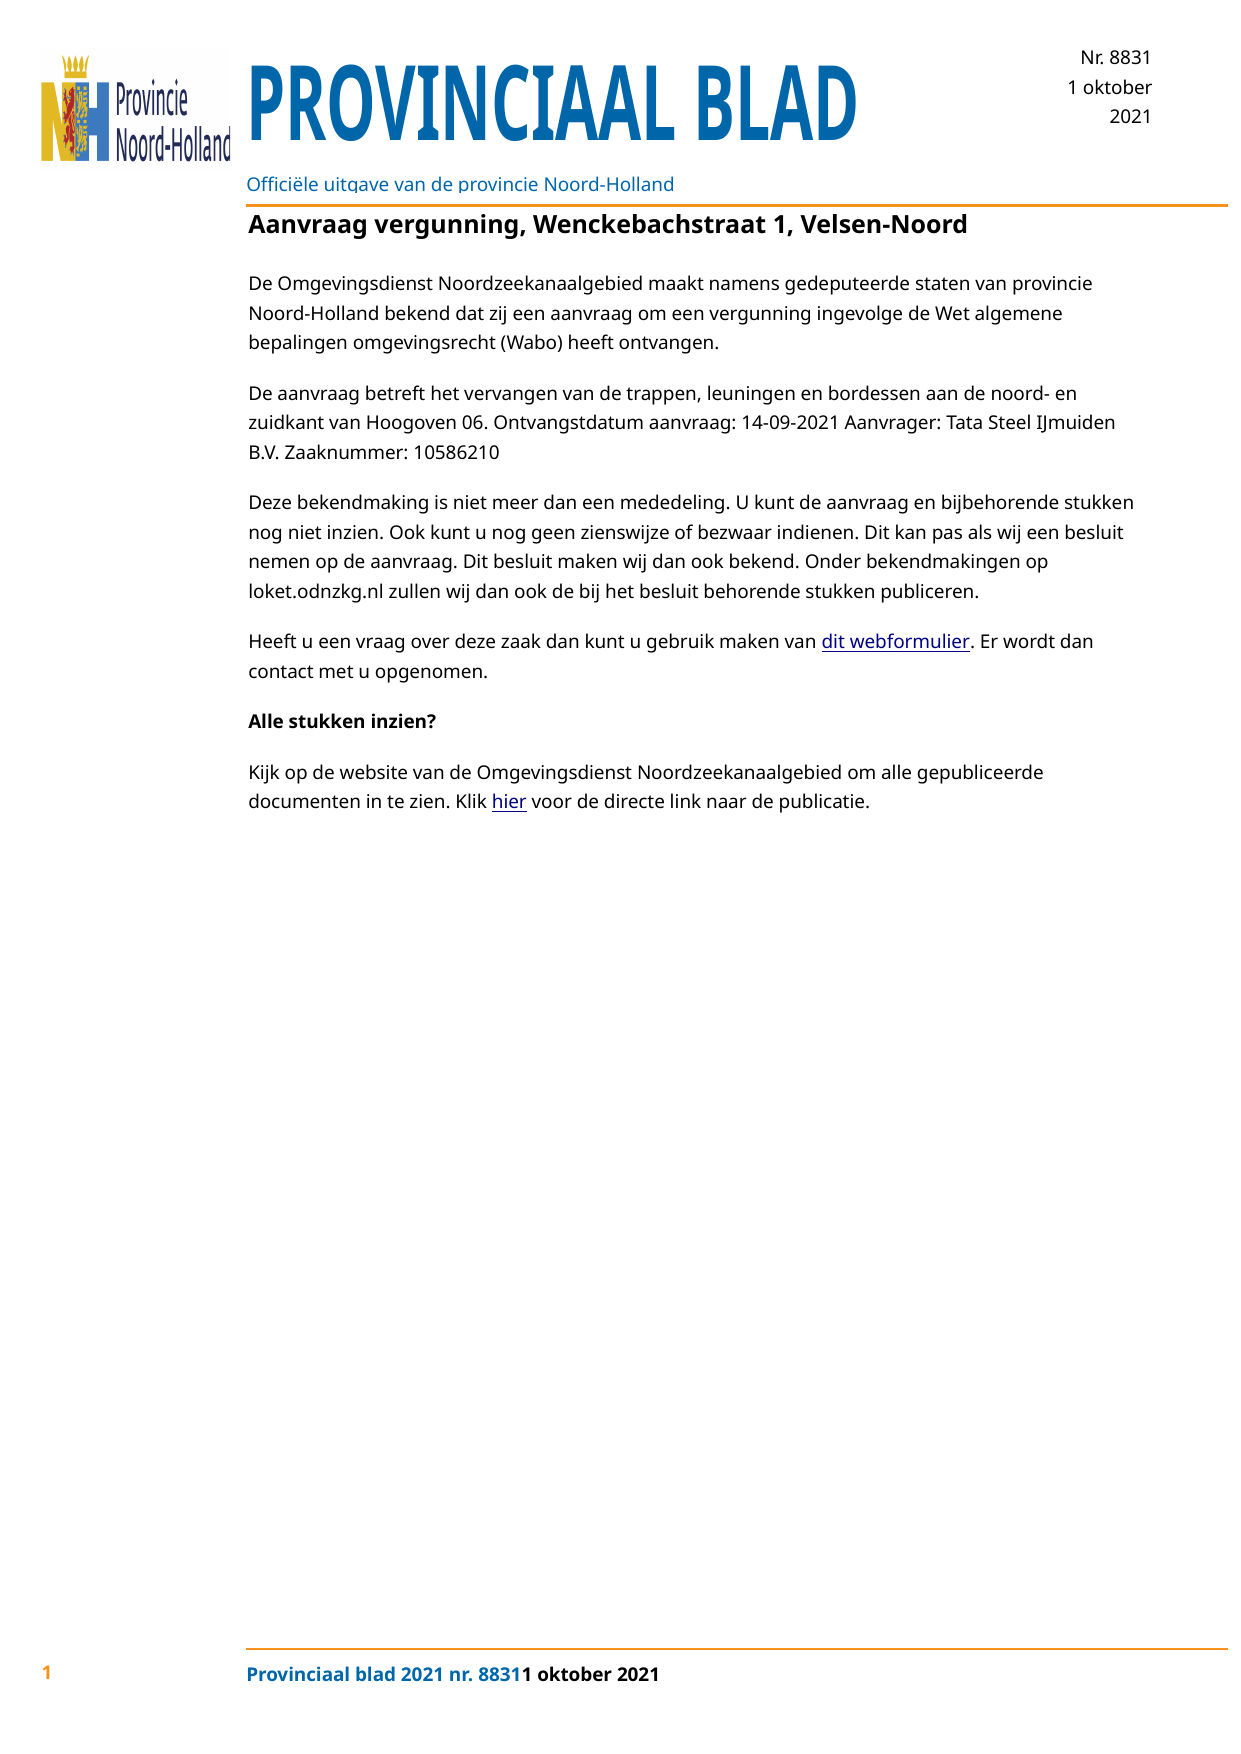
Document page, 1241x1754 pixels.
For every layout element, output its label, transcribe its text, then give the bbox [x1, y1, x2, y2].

text Heeft u een vraag over deze zaak dan kunt u gebruik maken van dit webformulier. Er wordt dan contact met u opgenomen. [248, 629, 1152, 684]
text Deze bekendmaking is niet meer dan een mededeling. U kunt de aanvraag en bijbehorende stukken nog niet inzien. Ook kunt u nog geen zienswijze of bezwaar indienen. Dit kan pas als wij een besluit nemen op de aanvraag. Dit besluit maken wij dan ook bekend. Onder bekendmakingen op loket.odnzkg.nl zullen wij dan ook de bij het besluit behorende stukken publiceren. [248, 489, 1152, 604]
text Alle stukken inzien? [248, 709, 1152, 734]
text De Omgevingsdienst Noordzeekanaalgebied maakt namens gedeputeerde staten van provincie Noord-Holland bekend dat zij een aanvraag om een vergunning ingevolge de Wet algemene bepalingen omgevingsrecht (Wabo) heeft ontvangen. [248, 270, 1152, 355]
text Aanvraag vergunning, Wenckebachstraat 1, Velsen-Noord [248, 207, 1152, 241]
picture [41, 47, 231, 172]
text Kijk op de website van de Omgevingsdienst Noordzeekanaalgebied om alle gepubliceerde documenten in te zien. Klik hier voor de directe link naar de publicatie. [248, 759, 1152, 814]
text De aanvraag betreft het vervangen van de trappen, leuningen en bordessen aan de noord- en zuidkant van Hoogoven 06. Ontvangstdatum aanvraag: 14-09-2021 Aanvrager: Tata Steel IJmuiden B.V. Zaaknummer: 10586210 [248, 380, 1152, 465]
